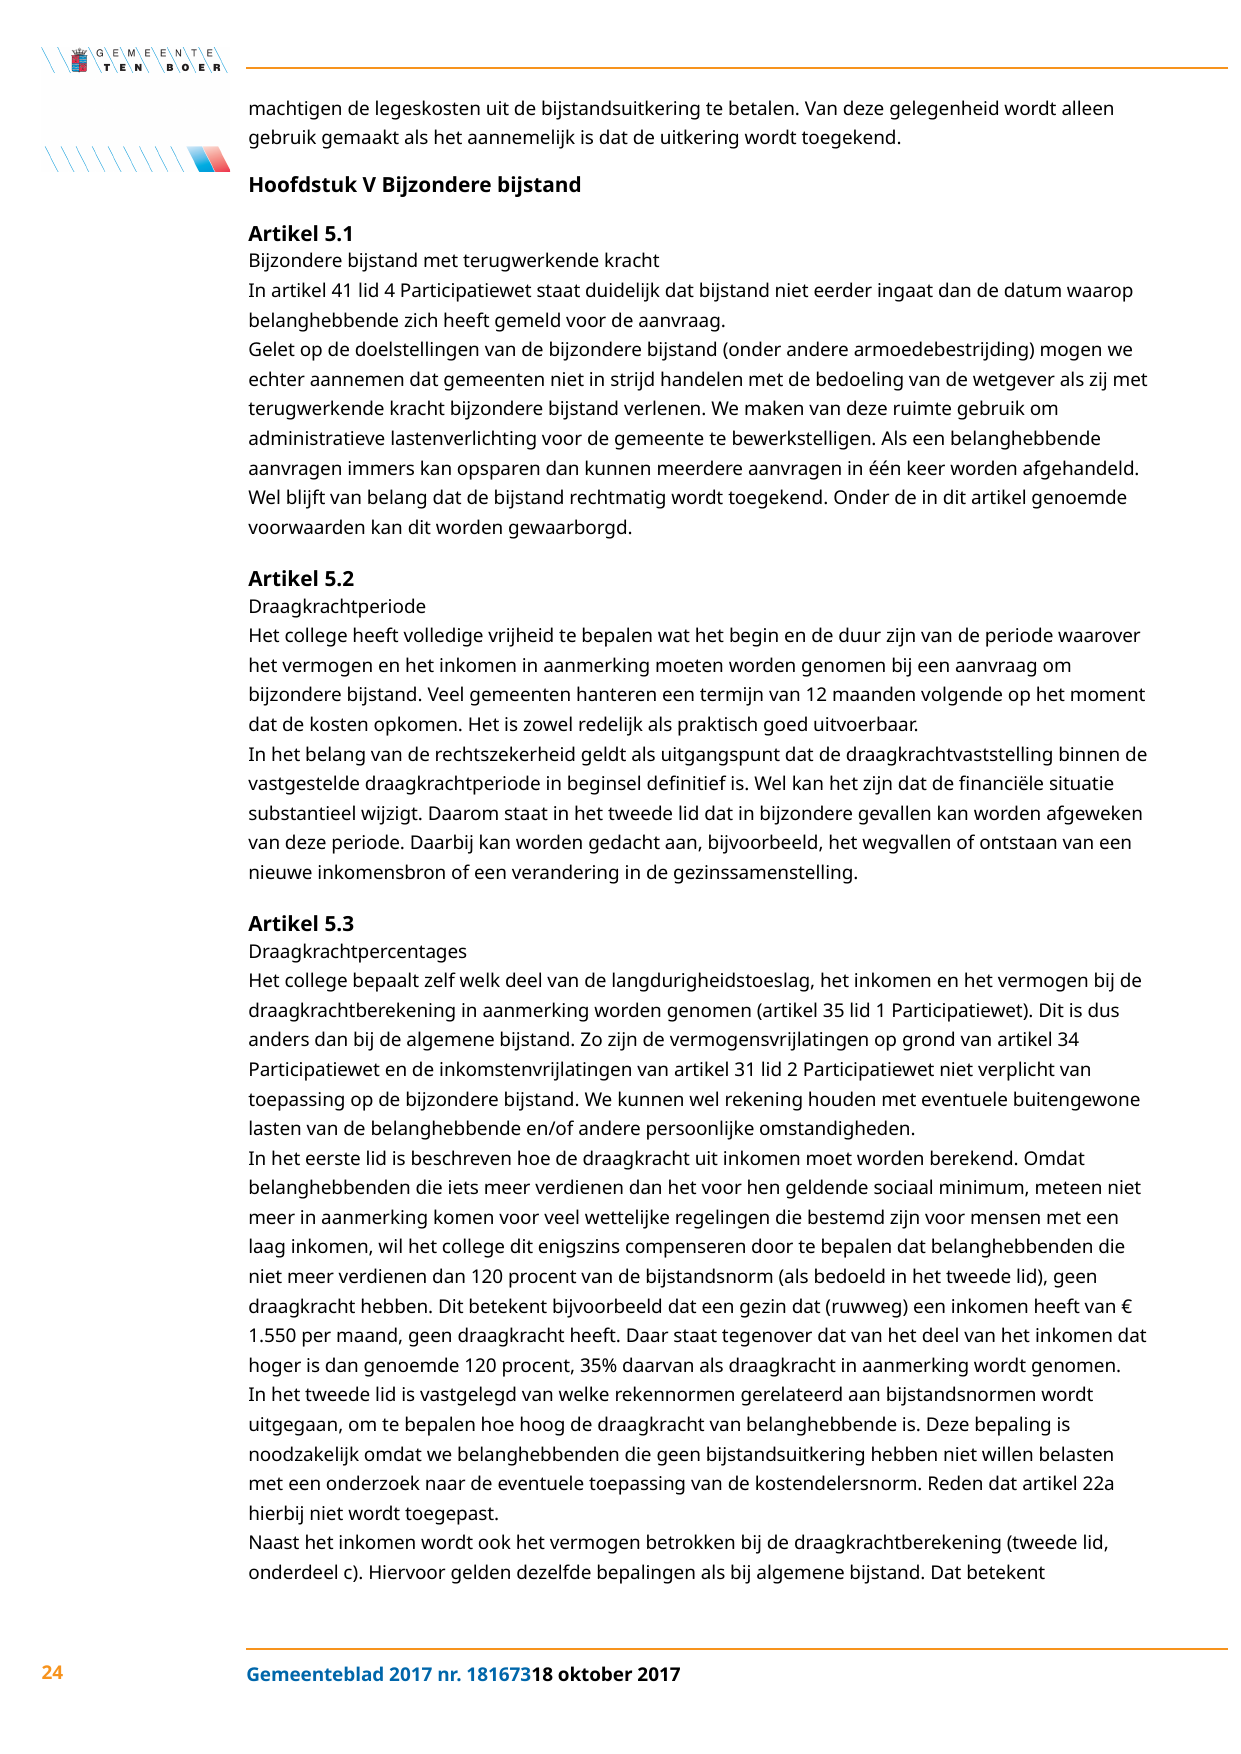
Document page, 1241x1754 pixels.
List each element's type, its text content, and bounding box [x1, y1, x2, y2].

text In het eerste lid is beschreven hoe de draagkracht uit inkomen moet worden berekend. Omdat belanghebbenden die iets meer verdienen dan het voor hen geldende sociaal minimum, meteen niet meer in aanmerking komen voor veel wettelijke regelingen die bestemd zijn voor mensen met een laag inkomen, wil het college dit enigszins compenseren door te bepalen dat belanghebbenden die niet meer verdienen dan 120 procent van de bijstandsnorm (als bedoeld in het tweede lid), geen draagkracht hebben. Dit betekent bijvoorbeeld dat een gezin dat (ruwweg) een inkomen heeft van € 1.550 per maand, geen draagkracht heeft. Daar staat tegenover dat van het deel van het inkomen dat hoger is dan genoemde 120 procent, 35% daarvan als draagkracht in aanmerking wordt genomen. [248, 1145, 1152, 1378]
text Hoofdstuk V Bijzondere bijstand [248, 170, 1152, 198]
text Artikel 5.3 [248, 909, 1152, 938]
text Artikel 5.1 [248, 219, 1152, 248]
text Naast het inkomen wordt ook het vermogen betrokken bij de draagkrachtberekening (tweede lid, onderdeel c). Hiervoor gelden dezelfde bepalingen als bij algemene bijstand. Dat betekent [248, 1529, 1152, 1585]
text In het tweede lid is vastgelegd van welke rekennormen gerelateerd aan bijstandsnormen wordt uitgegaan, om te bepalen hoe hoog de draagkracht van belanghebbende is. Deze bepaling is noodzakelijk omdat we belanghebbenden die geen bijstandsuitkering hebben niet willen belasten met een onderzoek naar de eventuele toepassing van de kostendelersnorm. Reden dat artikel 22a hierbij niet wordt toegepast. [248, 1382, 1152, 1526]
text Bijzondere bijstand met terugwerkende kracht [248, 248, 1152, 273]
text In het belang van de rechtszekerheid geldt als uitgangspunt dat de draagkrachtvaststelling binnen de vastgestelde draagkrachtperiode in beginsel definitief is. Wel kan het zijn dat de financiële situatie substantieel wijzigt. Daarom staat in het tweede lid dat in bijzondere gevallen kan worden afgeweken van deze periode. Daarbij kan worden gedacht aan, bijvoorbeeld, het wegvallen of ontstaan van een nieuwe inkomensbron of een verandering in de gezinssamenstelling. [248, 741, 1152, 885]
text In artikel 41 lid 4 Participatiewet staat duidelijk dat bijstand niet eerder ingaat dan de datum waarop belanghebbende zich heeft gemeld voor de aanvraag. [248, 277, 1152, 333]
text Het college heeft volledige vrijheid te bepalen wat het begin en de duur zijn van de periode waarover het vermogen en het inkomen in aanmerking moeten worden genomen bij een aanvraag om bijzondere bijstand. Veel gemeenten hanteren een termijn van 12 maanden volgende op het moment dat de kosten opkomen. Het is zowel redelijk als praktisch goed uitvoerbaar. [248, 622, 1152, 737]
text Draagkrachtpercentages [248, 938, 1152, 964]
text machtigen de legeskosten uit de bijstandsuitkering te betalen. Van deze gelegenheid wordt alleen gebruik gemaakt als het aannemelijk is dat de uitkering wordt toegekend. [248, 95, 1152, 150]
text Gelet op de doelstellingen van de bijzondere bijstand (onder andere armoedebestrijding) mogen we echter aannemen dat gemeenten niet in strijd handelen met de bedoeling van de wetgever als zij met terugwerkende kracht bijzondere bijstand verlenen. We maken van deze ruimte gebruik om administratieve lastenverlichting voor de gemeente te bewerkstelligen. Als een belanghebbende aanvragen immers kan opsparen dan kunnen meerdere aanvragen in één keer worden afgehandeld. [248, 336, 1152, 481]
text Artikel 5.2 [248, 564, 1152, 593]
text Draagkrachtperiode [248, 593, 1152, 618]
picture [41, 47, 231, 172]
text Wel blijft van belang dat de bijstand rechtmatig wordt toegekend. Onder de in dit artikel genoemde voorwaarden kan dit worden gewaarborgd. [248, 484, 1152, 540]
text Het college bepaalt zelf welk deel van de langdurigheidstoeslag, het inkomen en het vermogen bij de draagkrachtberekening in aanmerking worden genomen (artikel 35 lid 1 Participatiewet). Dit is dus anders dan bij de algemene bijstand. Zo zijn de vermogensvrijlatingen op grond van artikel 34 Participatiewet en de inkomstenvrijlatingen van artikel 31 lid 2 Participatiewet niet verplicht van toepassing op de bijzondere bijstand. We kunnen wel rekening houden met eventuele buitengewone lasten van de belanghebbende en/of andere persoonlijke omstandigheden. [248, 967, 1152, 1141]
